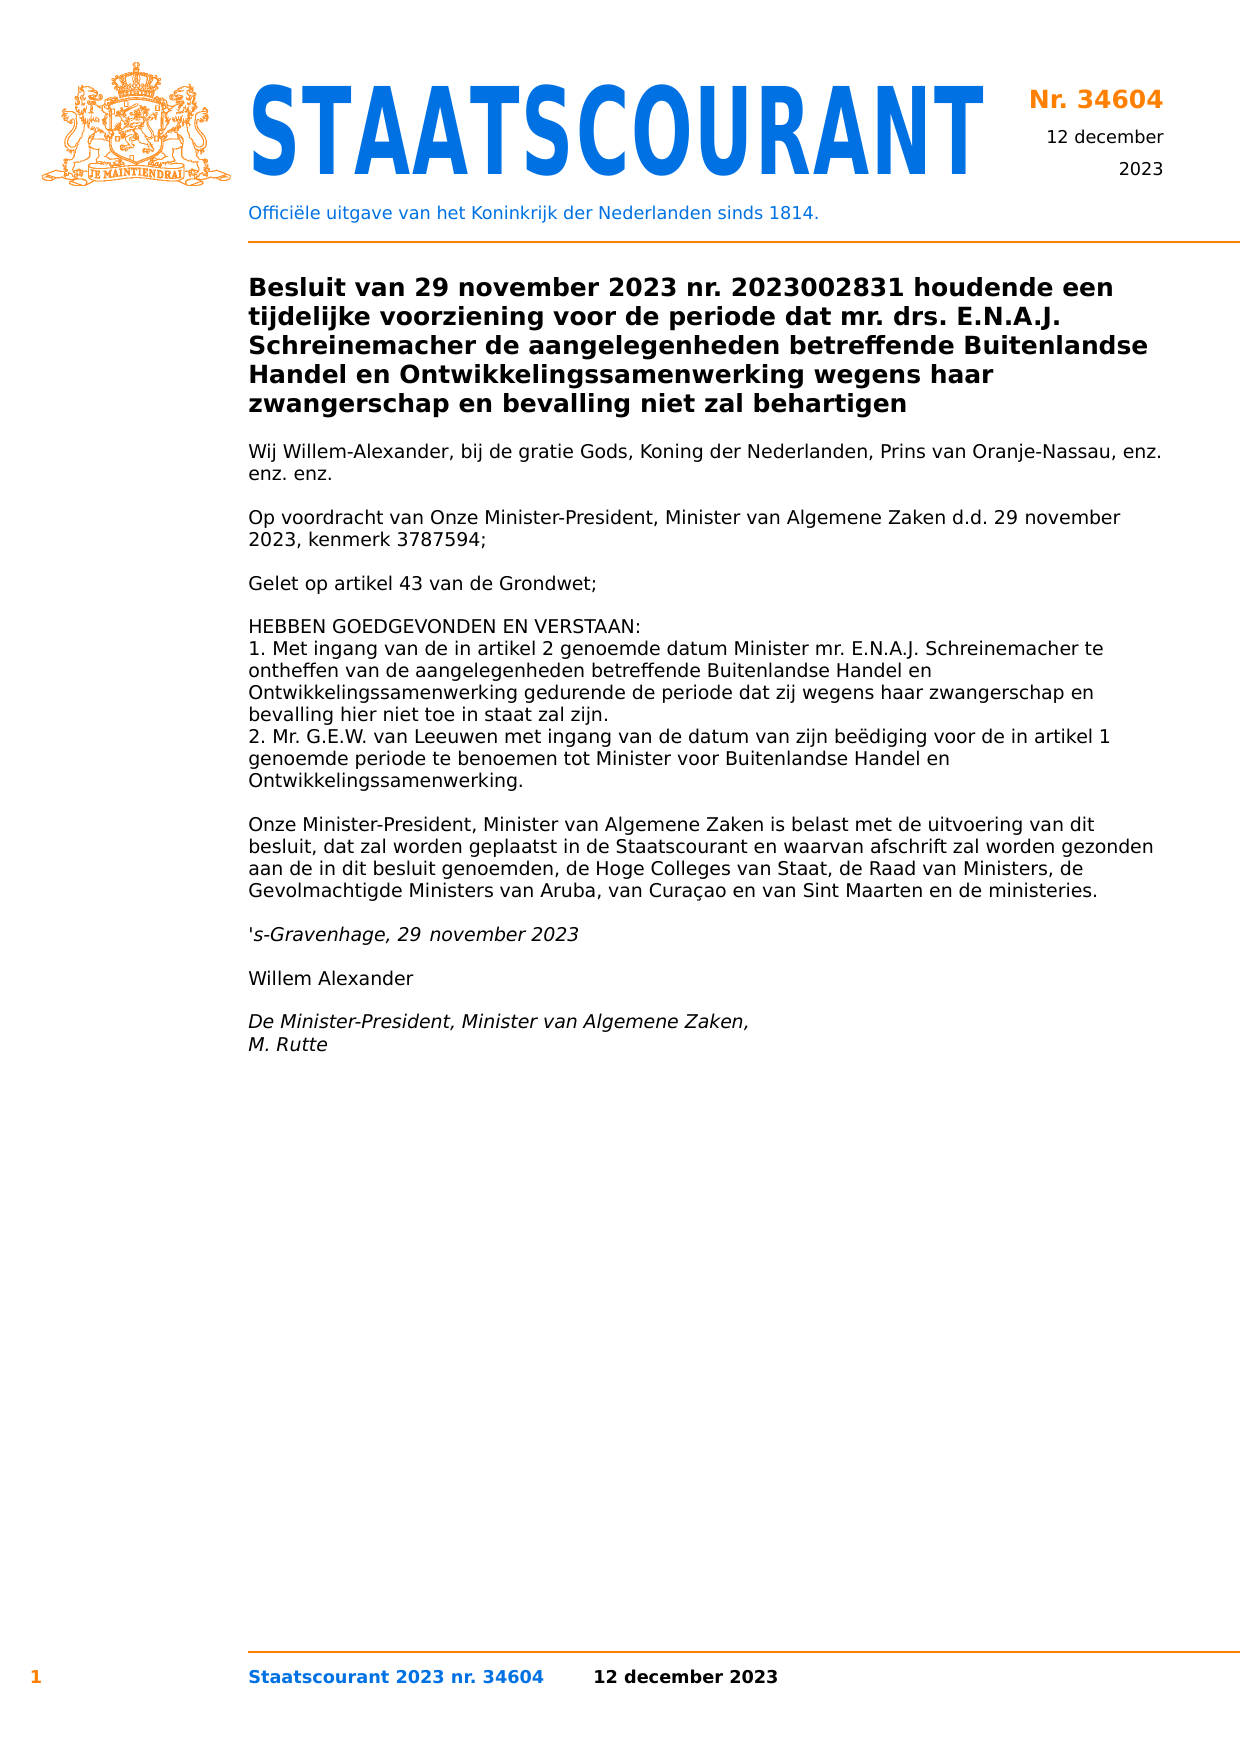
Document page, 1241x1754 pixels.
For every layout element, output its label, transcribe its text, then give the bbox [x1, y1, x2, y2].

text 2. Mr. G.E.W. van Leeuwen met ingang van de datum van zijn beëdiging voor de in artikel 1 genoemde periode te benoemen tot Minister voor Buitenlandse Handel en Ontwikkelingssamenwerking. [248, 726, 1163, 792]
table_cell 2023 [998, 153, 1240, 203]
table_cell Officiële uitgave van het Koninkrijk der Nederlanden sinds 1814. [248, 203, 1240, 241]
text HEBBEN GOEDGEVONDEN EN VERSTAAN: [248, 616, 1163, 638]
table_cell 12 december [998, 121, 1240, 153]
picture [41, 62, 231, 186]
text 's-Gravenhage, 29 november 2023 [248, 924, 1163, 946]
text Gelet op artikel 43 van de Grondwet; [248, 572, 1163, 594]
table_header [25, 62, 248, 241]
text 1. Met ingang van de in artikel 2 genoemde datum Minister mr. E.N.A.J. Schreinemacher te ontheffen van de aangelegenheden betreffende Buitenlandse Handel en Ontwikkelingssamenwerking gedurende de periode dat zij wegens haar zwangerschap en bevalling hier niet toe in staat zal zijn. [248, 638, 1163, 726]
text Op voordracht van Onze Minister-President, Minister van Algemene Zaken d.d. 29 november 2023, kenmerk 3787594; [248, 507, 1163, 551]
table_header Nr. 34604 [998, 62, 1240, 121]
text Willem Alexander [248, 968, 1163, 989]
text Onze Minister-President, Minister van Algemene Zaken is belast met de uitvoering van dit besluit, dat zal worden geplaatst in de Staatscourant en waarvan afschrift zal worden gezonden aan de in dit besluit genoemden, de Hoge Colleges van Staat, de Raad van Ministers, de Gevolmachtigde Ministers van Aruba, van Curaçao en van Sint Maarten en de ministeries. [248, 814, 1163, 902]
subtitle Besluit van 29 november 2023 nr. 2023002831 houdende een tijdelijke voorziening voor de periode dat mr. drs. E.N.A.J. Schreinemacher de aangelegenheden betreffende Buitenlandse Handel en Ontwikkelingssamenwerking wegens haar zwangerschap en bevalling niet zal behartigen [248, 273, 1163, 419]
text De Minister-President, Minister van Algemene Zaken, M. Rutte [248, 1011, 1163, 1055]
text Wij Willem-Alexander, bij de gratie Gods, Koning der Nederlanden, Prins van Oranje-Nassau, enz. enz. enz. [248, 441, 1163, 485]
table_header STAATSCOURANT [248, 62, 998, 203]
